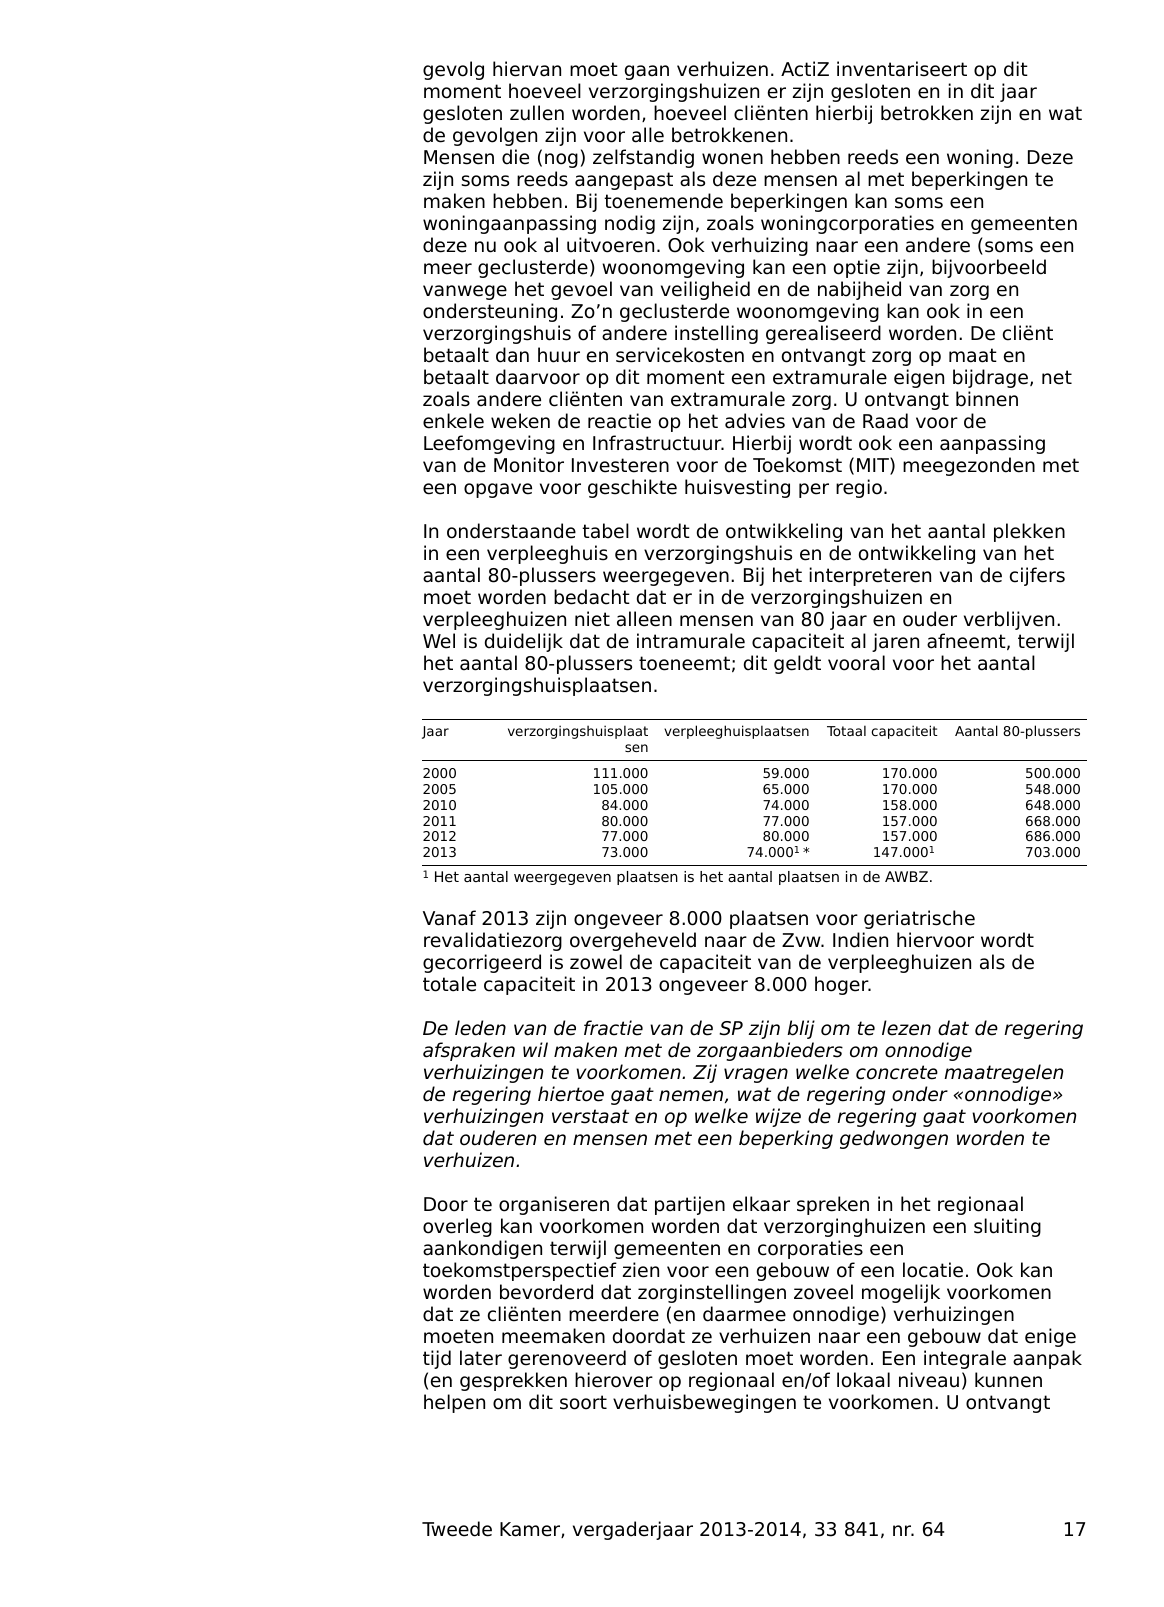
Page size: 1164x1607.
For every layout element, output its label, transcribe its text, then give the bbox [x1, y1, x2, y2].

text In onderstaande tabel wordt de ontwikkeling van het aantal plekken in een verpleeghuis en verzorgingshuis en de ontwikkeling van het aantal 80-plussers weergegeven. Bij het interpreteren van de cijfers moet worden bedacht dat er in de verzorgingshuizen en verpleeghuizen niet alleen mensen van 80 jaar en ouder verblijven. Wel is duidelijk dat de intramurale capaciteit al jaren afneemt, terwijl het aantal 80-plussers toeneemt; dit geldt vooral voor het aantal verzorgingshuisplaatsen. [422, 521, 1087, 697]
table_cell 158.000 [815, 798, 943, 813]
table_header verzorgingshuisplaatsen [495, 720, 654, 760]
table_cell 105.000 [495, 782, 654, 798]
table_header Jaar [422, 720, 494, 760]
table_header verpleeghuisplaatsen [654, 720, 815, 760]
table_cell 648.000 [944, 798, 1087, 813]
table_cell 73.000 [495, 845, 654, 865]
table_cell 157.000 [815, 813, 943, 829]
table_cell 147.0001 [815, 845, 943, 865]
table_cell 111.000 [495, 761, 654, 782]
table_cell 2005 [422, 782, 494, 798]
table_cell 1 Het aantal weergegeven plaatsen is het aantal plaatsen in de AWBZ. [422, 866, 1087, 886]
text gevolg hiervan moet gaan verhuizen. ActiZ inventariseert op dit moment hoeveel verzorgingshuizen er zijn gesloten en in dit jaar gesloten zullen worden, hoeveel cliënten hierbij betrokken zijn en wat de gevolgen zijn voor alle betrokkenen. [422, 59, 1087, 147]
table_cell 703.000 [944, 845, 1087, 865]
text Mensen die (nog) zelfstandig wonen hebben reeds een woning. Deze zijn soms reeds aangepast als deze mensen al met beperkingen te maken hebben. Bij toenemende beperkingen kan soms een woningaanpassing nodig zijn, zoals woningcorporaties en gemeenten deze nu ook al uitvoeren. Ook verhuizing naar een andere (soms een meer geclusterde) woonomgeving kan een optie zijn, bijvoorbeeld vanwege het gevoel van veiligheid en de nabijheid van zorg en ondersteuning. Zo’n geclusterde woonomgeving kan ook in een verzorgingshuis of andere instelling gerealiseerd worden. De cliënt betaalt dan huur en servicekosten en ontvangt zorg op maat en betaalt daarvoor op dit moment een extramurale eigen bijdrage, net zoals andere cliënten van extramurale zorg. U ontvangt binnen enkele weken de reactie op het advies van de Raad voor de Leefomgeving en Infrastructuur. Hierbij wordt ook een aanpassing van de Monitor Investeren voor de Toekomst (MIT) meegezonden met een opgave voor geschikte huisvesting per regio. [422, 147, 1087, 499]
table_cell 84.000 [495, 798, 654, 813]
table_cell 80.000 [654, 829, 815, 845]
table_cell 2013 [422, 845, 494, 865]
table_cell 74.0001* [654, 845, 815, 865]
table_cell 500.000 [944, 761, 1087, 782]
table_cell 170.000 [815, 761, 943, 782]
table_cell 77.000 [654, 813, 815, 829]
table_cell 2012 [422, 829, 494, 845]
table_cell 74.000 [654, 798, 815, 813]
table_cell 2011 [422, 813, 494, 829]
text Door te organiseren dat partijen elkaar spreken in het regionaal overleg kan voorkomen worden dat verzorginghuizen een sluiting aankondigen terwijl gemeenten en corporaties een toekomstperspectief zien voor een gebouw of een locatie. Ook kan worden bevorderd dat zorginstellingen zoveel mogelijk voorkomen dat ze cliënten meerdere (en daarmee onnodige) verhuizingen moeten meemaken doordat ze verhuizen naar een gebouw dat enige tijd later gerenoveerd of gesloten moet worden. Een integrale aanpak (en gesprekken hierover op regionaal en/of lokaal niveau) kunnen helpen om dit soort verhuisbewegingen te voorkomen. U ontvangt [422, 1194, 1087, 1414]
table_cell 65.000 [654, 782, 815, 798]
table_cell 668.000 [944, 813, 1087, 829]
table_cell 170.000 [815, 782, 943, 798]
table_cell 2010 [422, 798, 494, 813]
table_cell 686.000 [944, 829, 1087, 845]
table_cell 80.000 [495, 813, 654, 829]
table_cell 77.000 [495, 829, 654, 845]
text Vanaf 2013 zijn ongeveer 8.000 plaatsen voor geriatrische revalidatiezorg overgeheveld naar de Zvw. Indien hiervoor wordt gecorrigeerd is zowel de capaciteit van de verpleeghuizen als de totale capaciteit in 2013 ongeveer 8.000 hoger. [422, 908, 1087, 996]
table_cell 59.000 [654, 761, 815, 782]
text De leden van de fractie van de SP zijn blij om te lezen dat de regering afspraken wil maken met de zorgaanbieders om onnodige verhuizingen te voorkomen. Zij vragen welke concrete maatregelen de regering hiertoe gaat nemen, wat de regering onder «onnodige» verhuizingen verstaat en op welke wijze de regering gaat voorkomen dat ouderen en mensen met een beperking gedwongen worden te verhuizen. [422, 1018, 1087, 1172]
table_header Totaal capaciteit [815, 720, 943, 760]
table_cell 2000 [422, 761, 494, 782]
table_cell 157.000 [815, 829, 943, 845]
table_cell 548.000 [944, 782, 1087, 798]
table_header Aantal 80-plussers [944, 720, 1087, 760]
